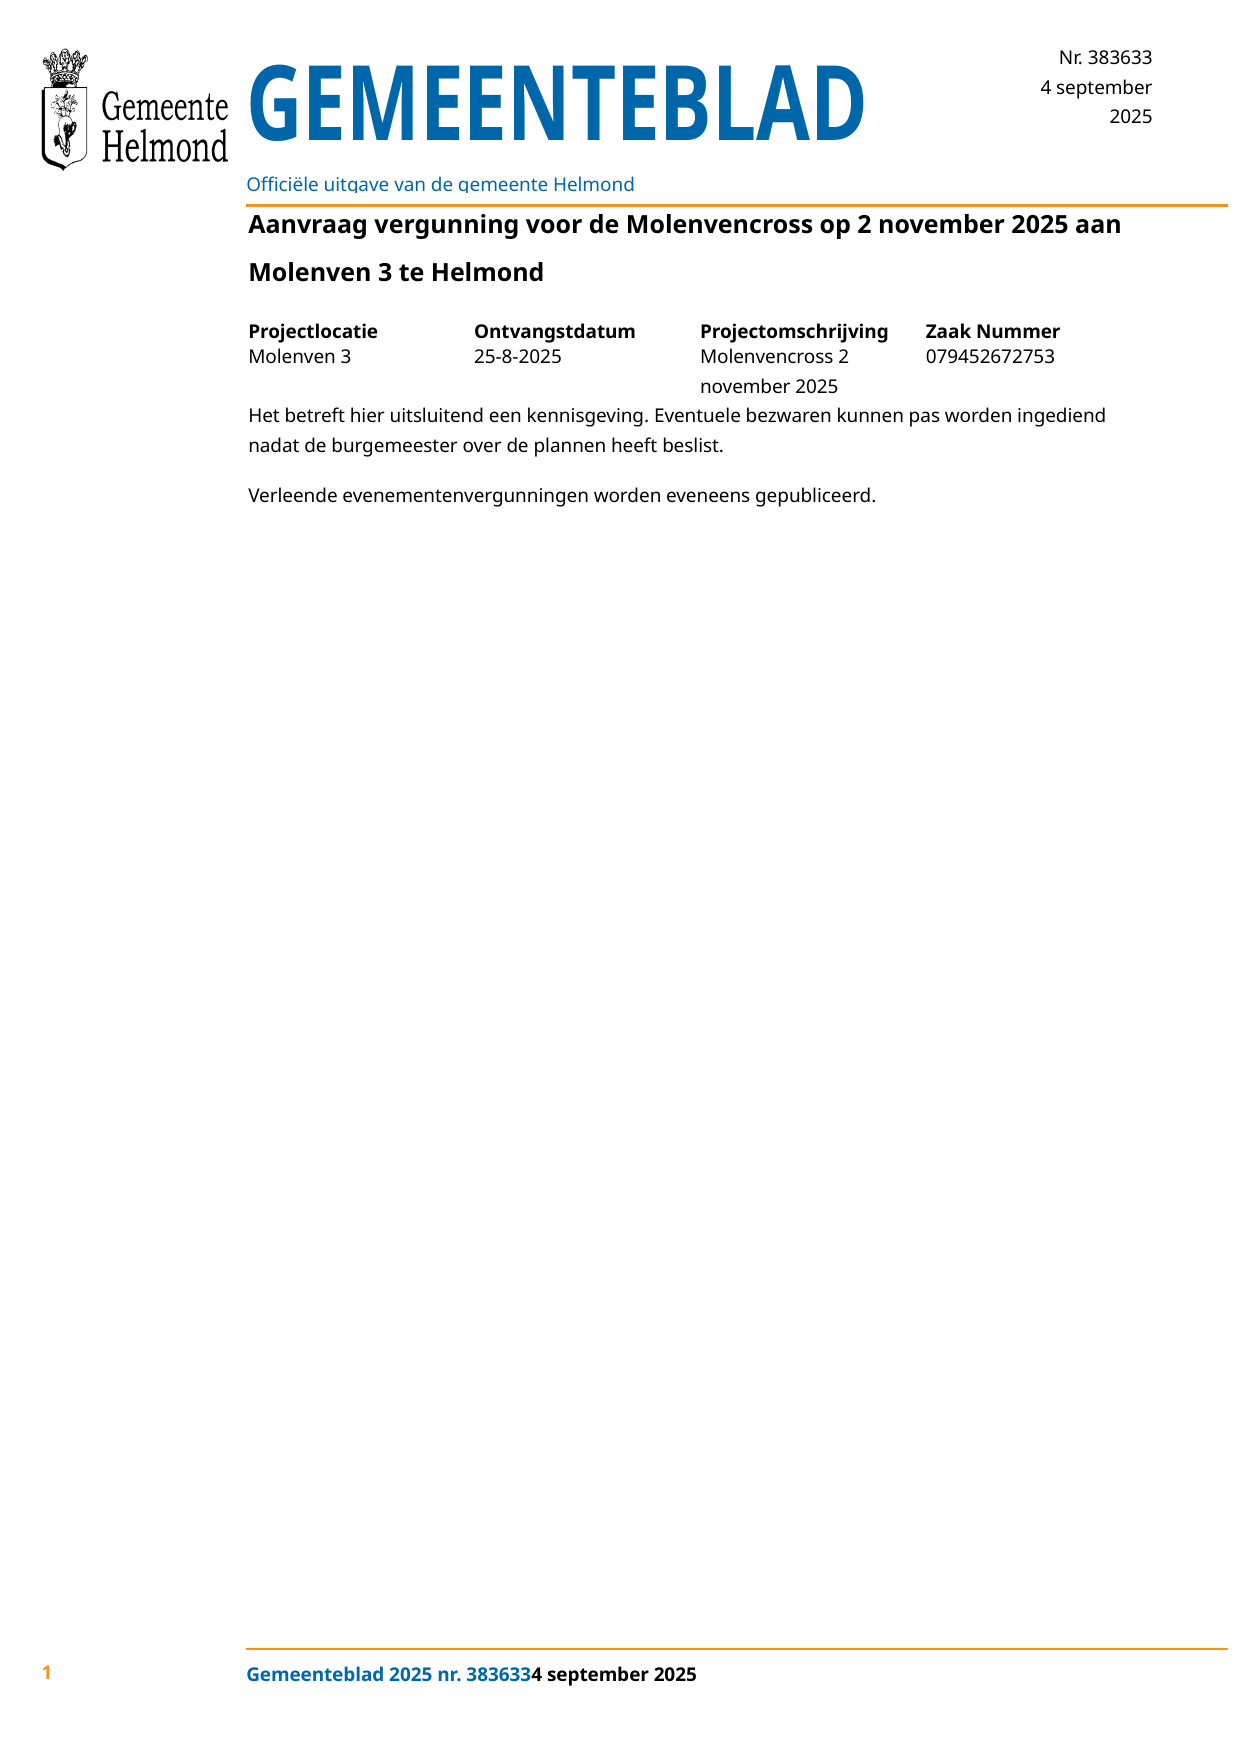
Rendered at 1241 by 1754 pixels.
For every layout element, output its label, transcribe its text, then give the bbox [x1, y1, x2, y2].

table_cell 25-8-2025 [474, 344, 700, 399]
table_cell Molenven 3 [248, 344, 474, 399]
text Het betreft hier uitsluitend een kennisgeving. Eventuele bezwaren kunnen pas worden ingediend nadat de burgemeester over de plannen heeft beslist. [248, 402, 1152, 458]
table_cell 079452672753 [926, 344, 1152, 399]
picture [41, 47, 231, 172]
text Verleende evenementenvergunningen worden eveneens gepubliceerd. [248, 482, 1152, 508]
table_header Zaak Nummer [926, 318, 1152, 344]
table_header Projectomschrijving [700, 318, 926, 344]
table_header Ontvangstdatum [474, 318, 700, 344]
table_cell Molenvencross 2 november 2025 [700, 344, 926, 399]
table_header Projectlocatie [248, 318, 474, 344]
text Aanvraag vergunning voor de Molenvencross op 2 november 2025 aan Molenven 3 te Helmond [248, 207, 1152, 288]
